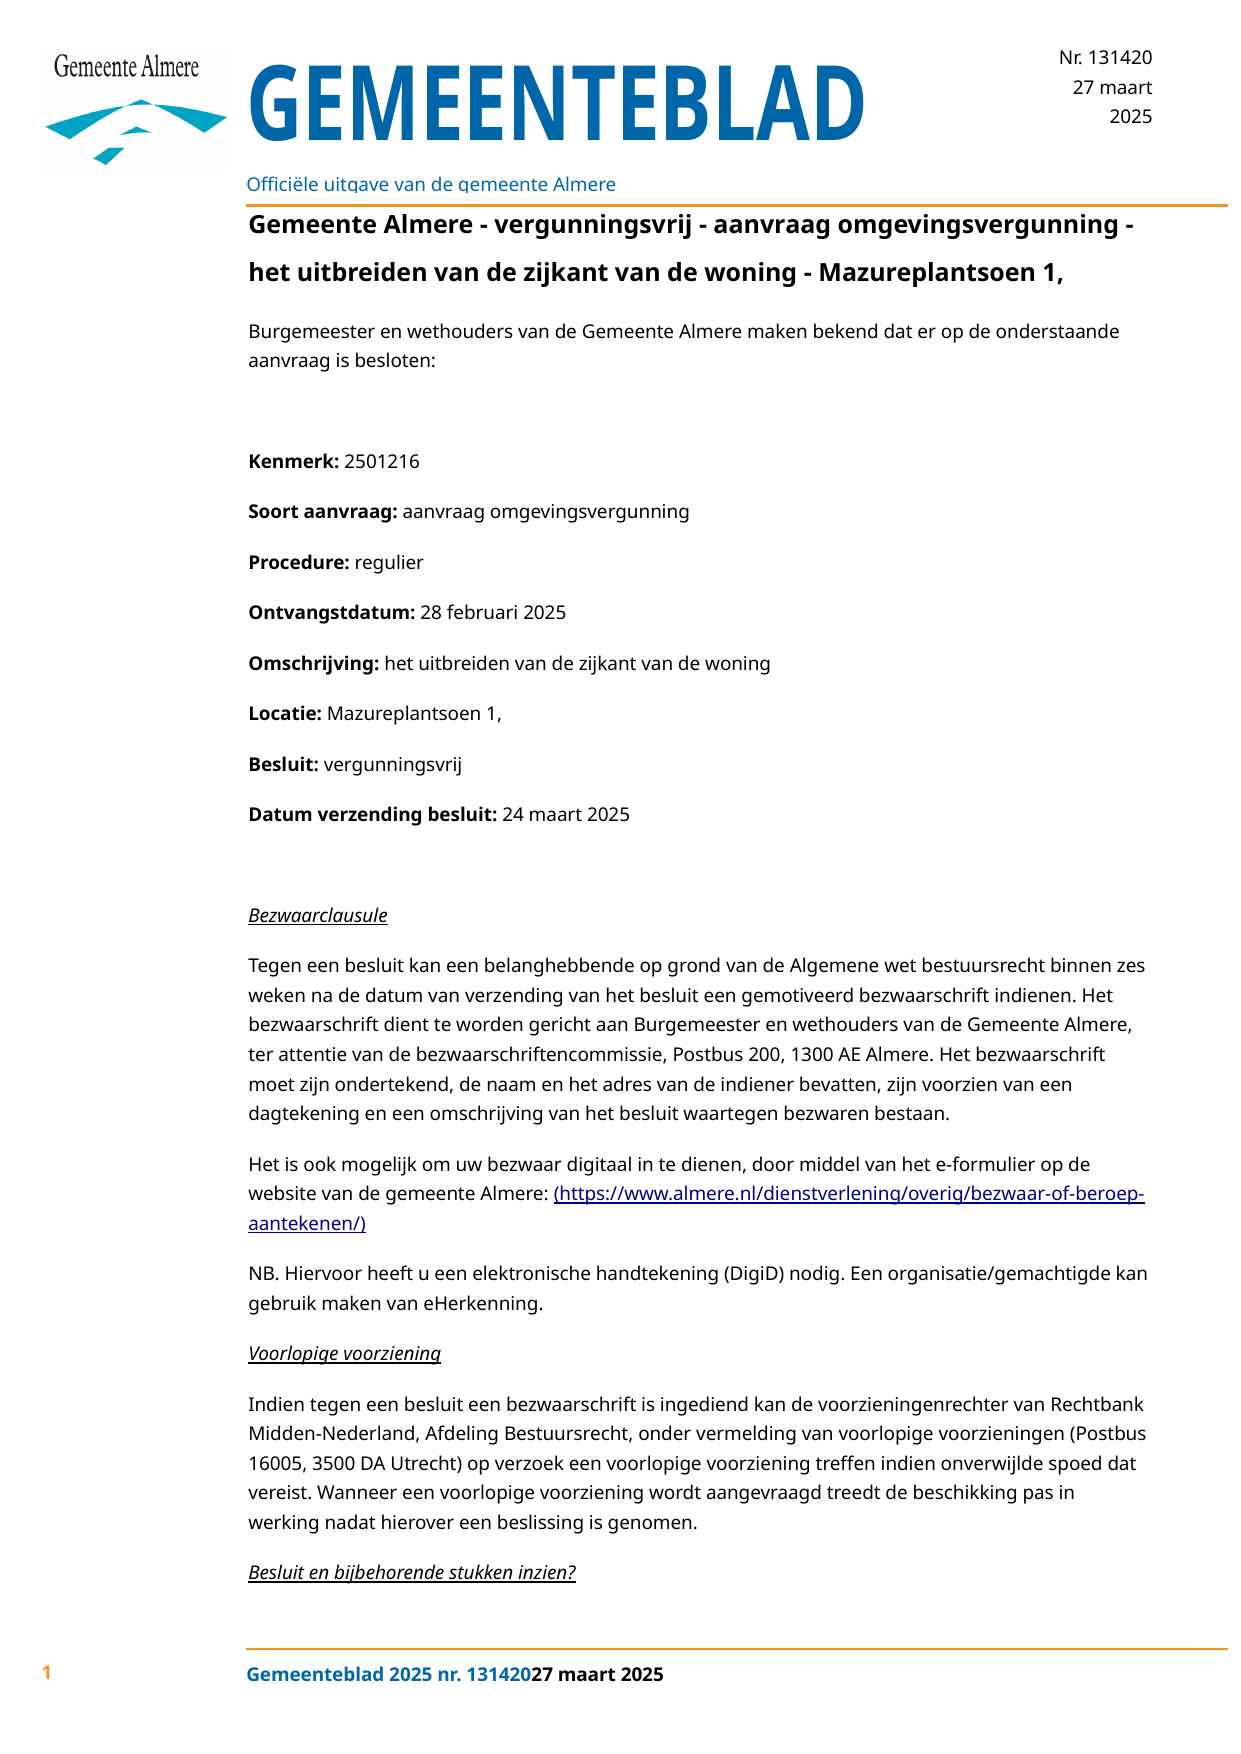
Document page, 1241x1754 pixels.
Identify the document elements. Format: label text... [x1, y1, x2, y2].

text Het is ook mogelijk om uw bezwaar digitaal in te dienen, door middel van het e-formulier op de website van de gemeente Almere: (https://www.almere.nl/dienstverlening/overig/bezwaar-of-beroep-aantekenen/) [248, 1151, 1152, 1236]
text Datum verzending besluit: 24 maart 2025 [248, 801, 1152, 827]
text Ontvangstdatum: 28 februari 2025 [248, 599, 1152, 625]
picture [41, 47, 231, 172]
text Burgemeester en wethouders van de Gemeente Almere maken bekend dat er op de onderstaande aanvraag is besloten: [248, 318, 1152, 373]
text Locatie: Mazureplantsoen 1, [248, 700, 1152, 726]
text Indien tegen een besluit een bezwaarschrift is ingediend kan de voorzieningenrechter van Rechtbank Midden-Nederland, Afdeling Bestuursrecht, onder vermelding van voorlopige voorzieningen (Postbus 16005, 3500 DA Utrecht) op verzoek een voorlopige voorziening treffen indien onverwijlde spoed dat vereist. Wanneer een voorlopige voorziening wordt aangevraagd treedt de beschikking pas in werking nadat hierover een beslissing is genomen. [248, 1391, 1152, 1535]
text Bezwaarclausule [248, 902, 1152, 928]
text Voorlopige voorziening [248, 1340, 1152, 1366]
text NB. Hiervoor heeft u een elektronische handtekening (DigiD) nodig. Een organisatie/gemachtigde kan gebruik maken van eHerkenning. [248, 1260, 1152, 1316]
text Omschrijving: het uitbreiden van de zijkant van de woning [248, 650, 1152, 676]
text Procedure: regulier [248, 549, 1152, 575]
text Besluit en bijbehorende stukken inzien? [248, 1559, 1152, 1585]
text Kenmerk: 2501216 [248, 448, 1152, 474]
text Besluit: vergunningsvrij [248, 751, 1152, 777]
text Soort aanvraag: aanvraag omgevingsvergunning [248, 499, 1152, 524]
text Tegen een besluit kan een belanghebbende op grond van de Algemene wet bestuursrecht binnen zes weken na de datum van verzending van het besluit een gemotiveerd bezwaarschrift indienen. Het bezwaarschrift dient te worden gericht aan Burgemeester en wethouders van de Gemeente Almere, ter attentie van de bezwaarschriftencommissie, Postbus 200, 1300 AE Almere. Het bezwaarschrift moet zijn ondertekend, de naam en het adres van de indiener bevatten, zijn voorzien van een dagtekening en een omschrijving van het besluit waartegen bezwaren bestaan. [248, 952, 1152, 1126]
text Gemeente Almere - vergunningsvrij - aanvraag omgevingsvergunning - het uitbreiden van de zijkant van de woning - Mazureplantsoen 1, [248, 207, 1152, 288]
